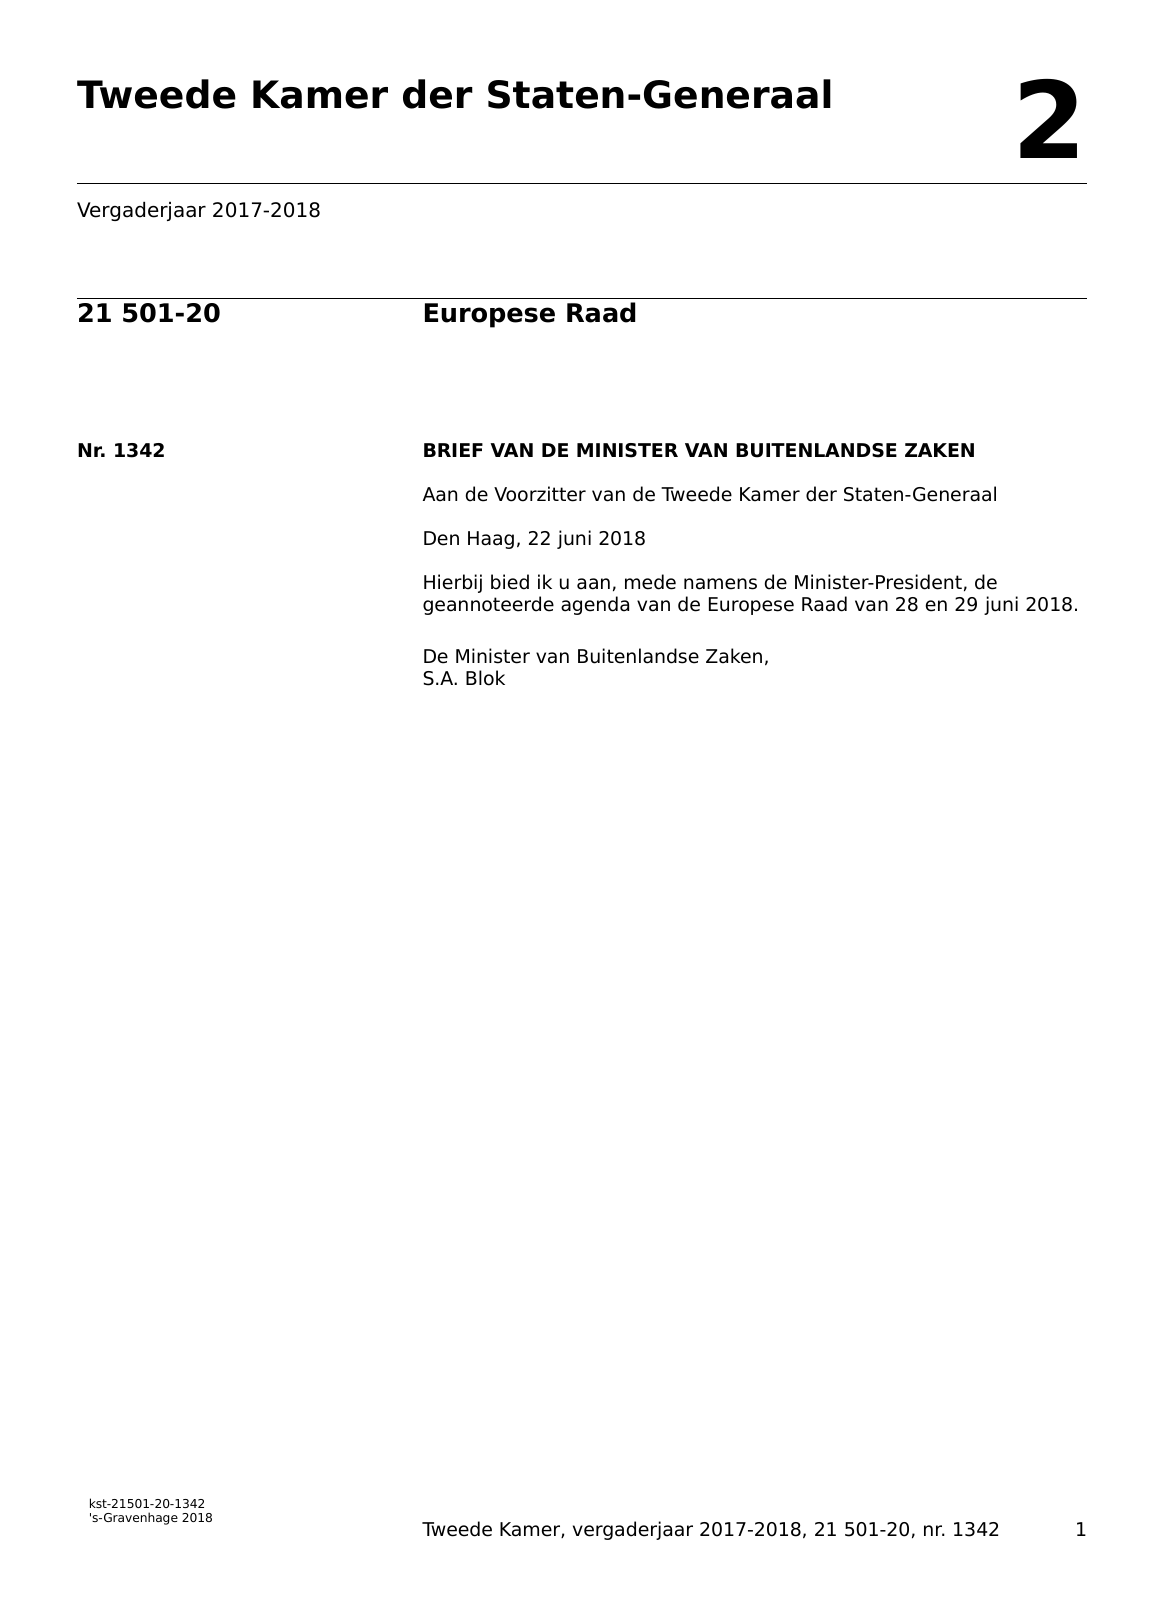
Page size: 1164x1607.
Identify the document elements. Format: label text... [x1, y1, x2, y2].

table_header Tweede Kamer der Staten-Generaal [77, 59, 886, 183]
text 's-Gravenhage 2018 [88, 1511, 323, 1525]
subtitle 21 501-20 Europese Raad [77, 299, 1087, 329]
text Den Haag, 22 juni 2018 [422, 528, 1087, 550]
text kst-21501-20-1342 [88, 1497, 323, 1511]
text Hierbij bied ik u aan, mede namens de Minister-President, de geannoteerde agenda van de Europese Raad van 28 en 29 juni 2018. [422, 572, 1087, 616]
text De Minister van Buitenlandse Zaken, S.A. Blok [422, 646, 1087, 690]
table_header 2 [886, 59, 1087, 183]
subtitle Nr. 1342 BRIEF VAN DE MINISTER VAN BUITENLANDSE ZAKEN [77, 440, 1087, 462]
table_cell Vergaderjaar 2017-2018 [77, 184, 1087, 298]
text Aan de Voorzitter van de Tweede Kamer der Staten-Generaal [422, 484, 1087, 506]
